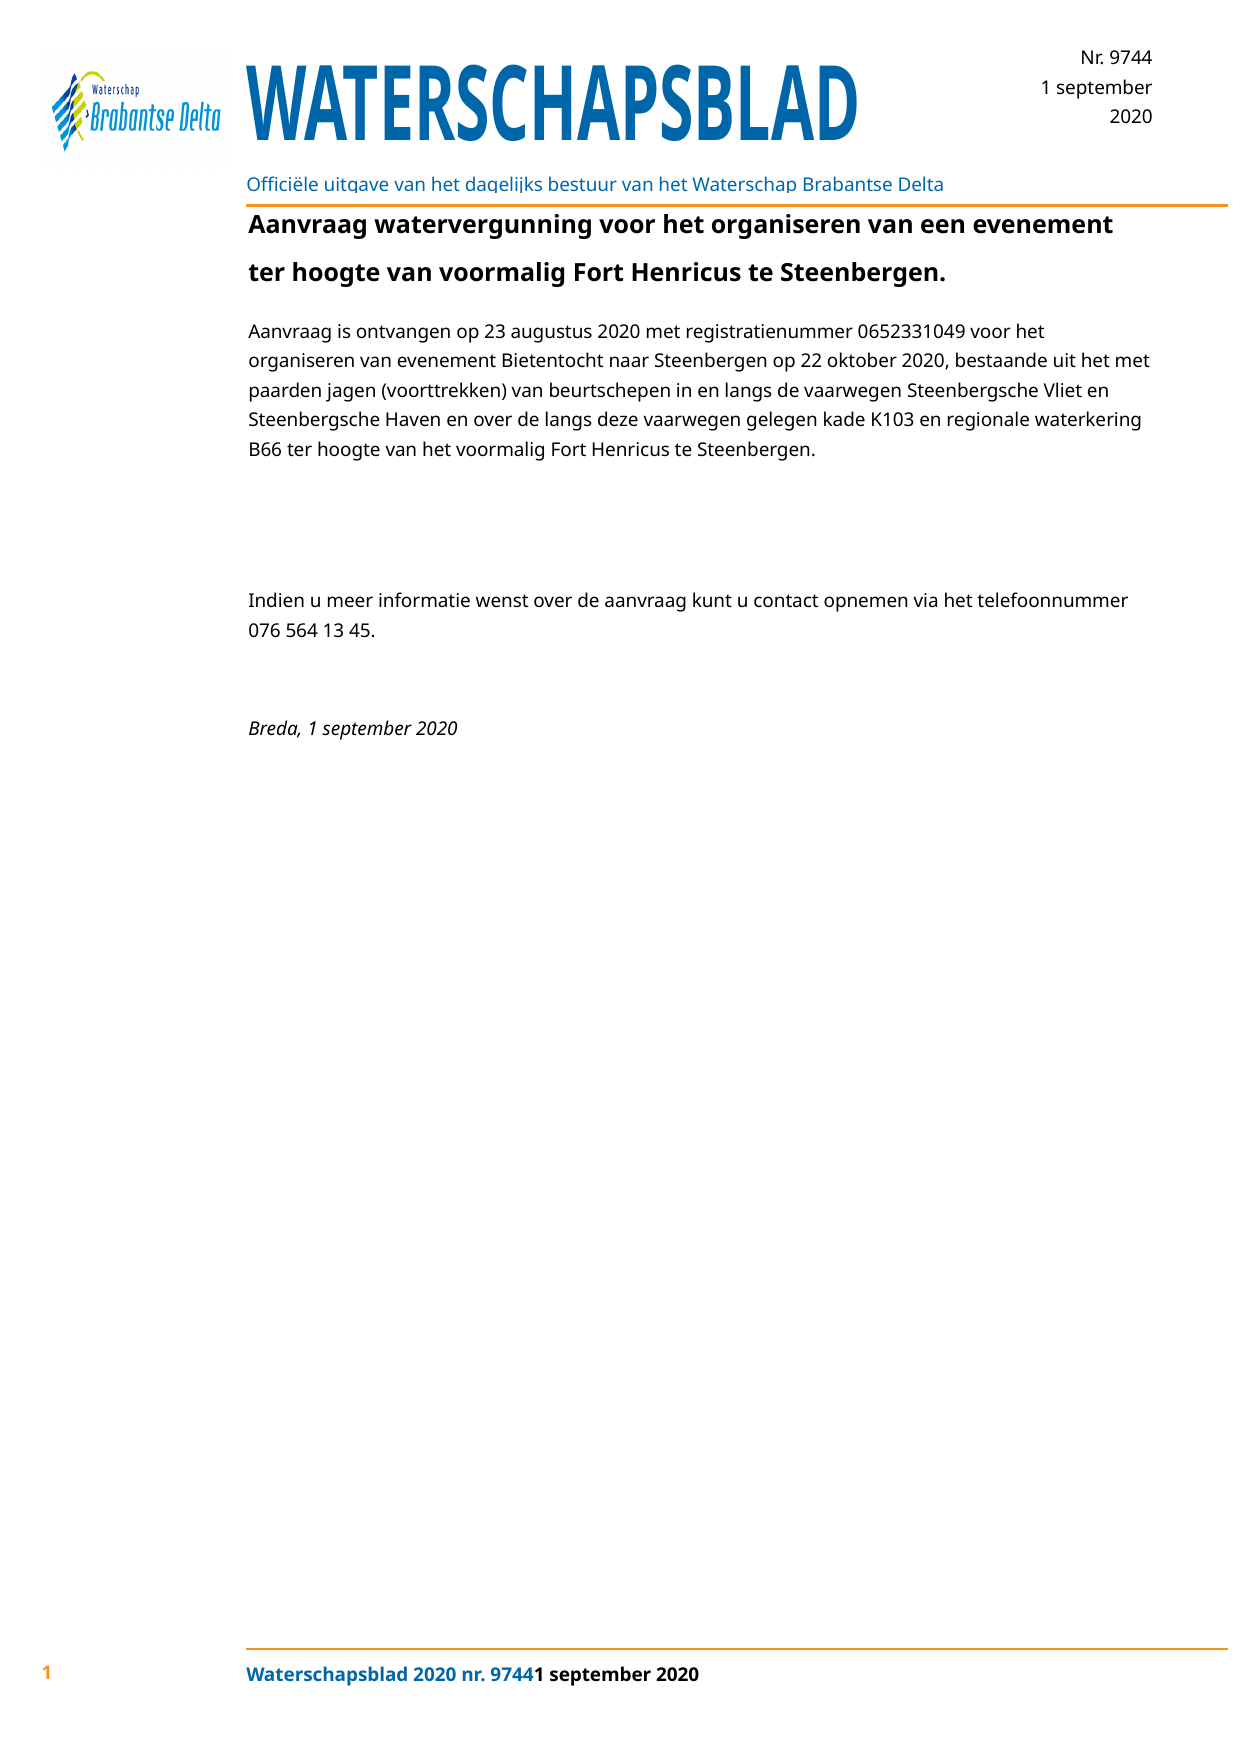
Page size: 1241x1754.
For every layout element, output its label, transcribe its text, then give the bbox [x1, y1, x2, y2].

text Aanvraag watervergunning voor het organiseren van een evenement ter hoogte van voormalig Fort Henricus te Steenbergen. [248, 207, 1152, 288]
text Breda, 1 september 2020 [248, 715, 1152, 741]
picture [41, 47, 231, 172]
text Indien u meer informatie wenst over de aanvraag kunt u contact opnemen via het telefoonnummer 076 564 13 45. [248, 587, 1152, 643]
text Aanvraag is ontvangen op 23 augustus 2020 met registratienummer 0652331049 voor het organiseren van evenement Bietentocht naar Steenbergen op 22 oktober 2020, bestaande uit het met paarden jagen (voorttrekken) van beurtschepen in en langs de vaarwegen Steenbergsche Vliet en Steenbergsche Haven en over de langs deze vaarwegen gelegen kade K103 en regionale waterkering B66 ter hoogte van het voormalig Fort Henricus te Steenbergen. [248, 318, 1152, 462]
